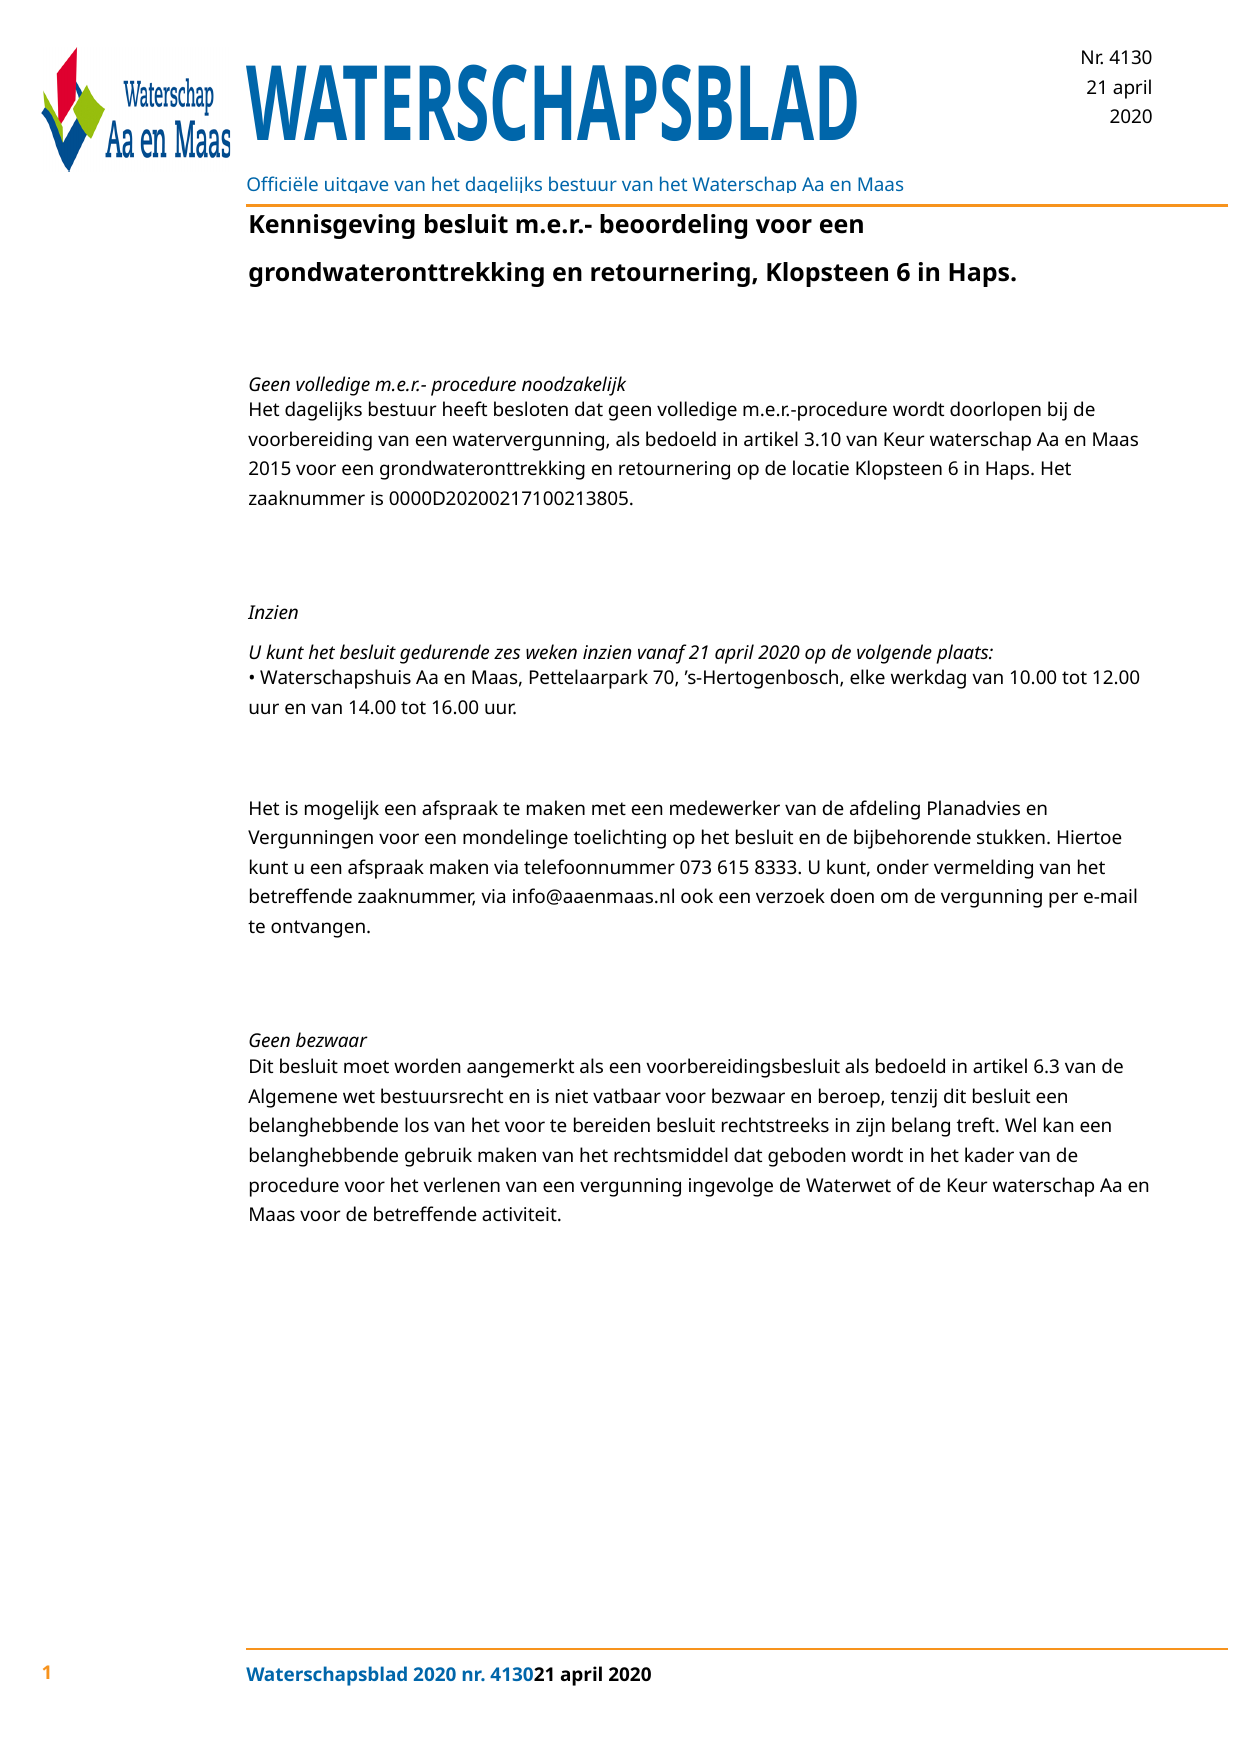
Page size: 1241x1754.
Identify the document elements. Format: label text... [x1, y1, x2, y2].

text Het is mogelijk een afspraak te maken met een medewerker van de afdeling Planadvies en Vergunningen voor een mondelinge toelichting op het besluit en de bijbehorende stukken. Hiertoe kunt u een afspraak maken via telefoonnummer 073 615 8333. U kunt, onder vermelding van het betreffende zaaknummer, via info@aaenmaas.nl ook een verzoek doen om de vergunning per e-mail te ontvangen. [248, 795, 1152, 939]
text • Waterschapshuis Aa en Maas, Pettelaarpark 70, ’s-Hertogenbosch, elke werkdag van 10.00 tot 12.00 uur en van 14.00 tot 16.00 uur. [248, 664, 1152, 720]
text Geen bezwaar [248, 1028, 1152, 1053]
text Het dagelijks bestuur heeft besloten dat geen volledige m.e.r.-procedure wordt doorlopen bij de voorbereiding van een watervergunning, als bedoeld in artikel 3.10 van Keur waterschap Aa en Maas 2015 voor een grondwateronttrekking en retournering op de locatie Klopsteen 6 in Haps. Het zaaknummer is 0000D20200217100213805. [248, 396, 1152, 511]
text Geen volledige m.e.r.- procedure noodzakelijk [248, 371, 1152, 396]
text U kunt het besluit gedurende zes weken inzien vanaf 21 april 2020 op de volgende plaats: [248, 639, 1152, 664]
text Inzien [248, 599, 1152, 625]
text Kennisgeving besluit m.e.r.- beoordeling voor een grondwateronttrekking en retournering, Klopsteen 6 in Haps. [248, 207, 1152, 288]
text Dit besluit moet worden aangemerkt als een voorbereidingsbesluit als bedoeld in artikel 6.3 van de Algemene wet bestuursrecht en is niet vatbaar voor bezwaar en beroep, tenzij dit besluit een belanghebbende los van het voor te bereiden besluit rechtstreeks in zijn belang treft. Wel kan een belanghebbende gebruik maken van het rechtsmiddel dat geboden wordt in het kader van de procedure voor het verlenen van een vergunning ingevolge de Waterwet of de Keur waterschap Aa en Maas voor de betreffende activiteit. [248, 1053, 1152, 1227]
picture [41, 47, 231, 172]
